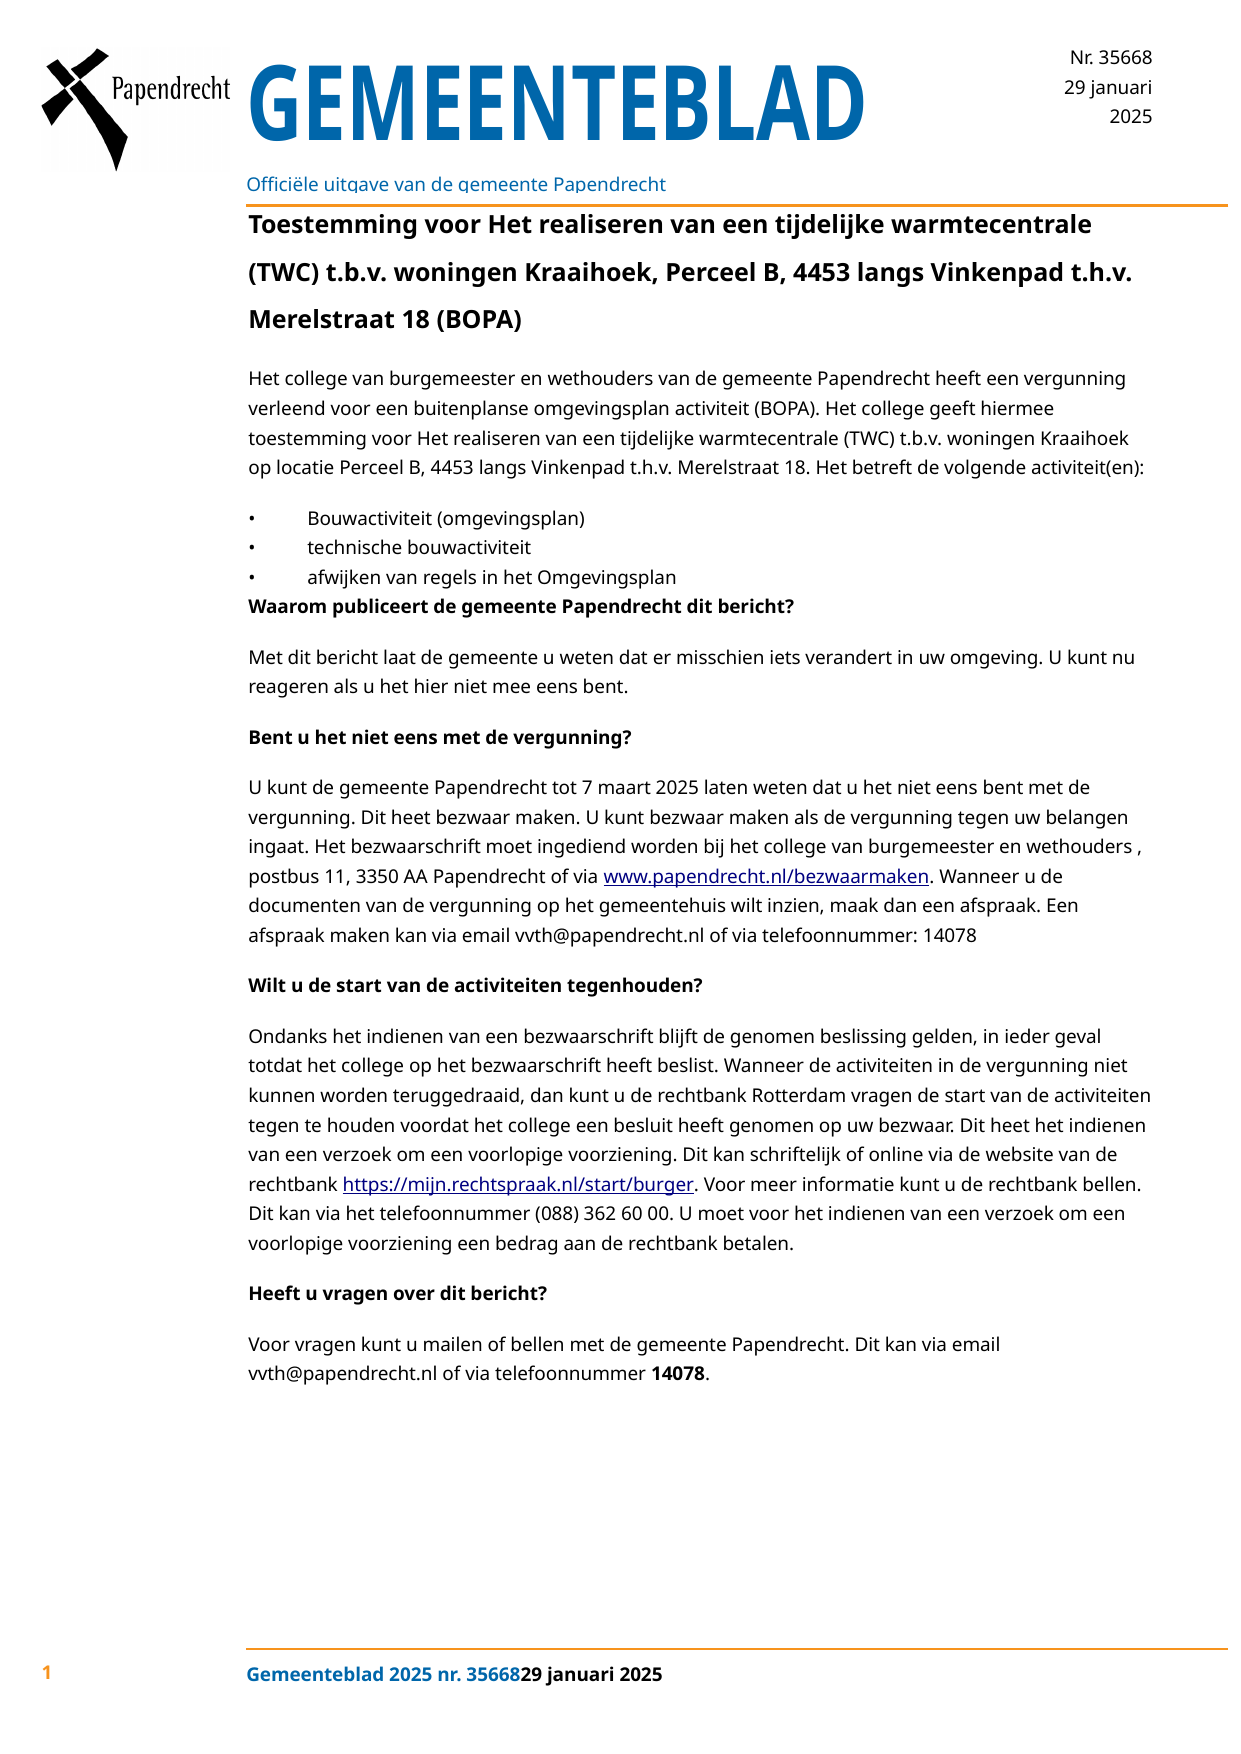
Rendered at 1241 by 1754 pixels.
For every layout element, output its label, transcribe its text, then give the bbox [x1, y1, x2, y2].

text Het college van burgemeester en wethouders van de gemeente Papendrecht heeft een vergunning verleend voor een buitenplanse omgevingsplan activiteit (BOPA). Het college geeft hiermee toestemming voor Het realiseren van een tijdelijke warmtecentrale (TWC) t.b.v. woningen Kraaihoek op locatie Perceel B, 4453 langs Vinkenpad t.h.v. Merelstraat 18. Het betreft de volgende activiteit(en): [248, 366, 1152, 480]
list technische bouwactiviteit [248, 534, 1152, 560]
text U kunt de gemeente Papendrecht tot 7 maart 2025 laten weten dat u het niet eens bent met de vergunning. Dit heet bezwaar maken. U kunt bezwaar maken als de vergunning tegen uw belangen ingaat. Het bezwaarschrift moet ingediend worden bij het college van burgemeester en wethouders , postbus 11, 3350 AA Papendrecht of via www.papendrecht.nl/bezwaarmaken. Wanneer u de documenten van de vergunning op het gemeentehuis wilt inzien, maak dan een afspraak. Een afspraak maken kan via email vvth@papendrecht.nl of via telefoonnummer: 14078 [248, 774, 1152, 948]
text Voor vragen kunt u mailen of bellen met de gemeente Papendrecht. Dit kan via email vvth@papendrecht.nl of via telefoonnummer 14078. [248, 1331, 1152, 1386]
list afwijken van regels in het Omgevingsplan [248, 564, 1152, 589]
text Bent u het niet eens met de vergunning? [248, 724, 1152, 749]
text Ondanks het indienen van een bezwaarschrift blijft de genomen beslissing gelden, in ieder geval totdat het college op het bezwaarschrift heeft beslist. Wanneer de activiteiten in de vergunning niet kunnen worden teruggedraaid, dan kunt u de rechtbank Rotterdam vragen de start van de activiteiten tegen te houden voordat het college een besluit heeft genomen op uw bezwaar. Dit heet het indienen van een verzoek om een voorlopige voorziening. Dit kan schriftelijk of online via de website van de rechtbank https://mijn.rechtspraak.nl/start/burger. Voor meer informatie kunt u de rechtbank bellen. Dit kan via het telefoonnummer (088) 362 60 00. U moet voor het indienen van een verzoek om een voorlopige voorziening een bedrag aan de rechtbank betalen. [248, 1023, 1152, 1256]
text Toestemming voor Het realiseren van een tijdelijke warmtecentrale (TWC) t.b.v. woningen Kraaihoek, Perceel B, 4453 langs Vinkenpad t.h.v. Merelstraat 18 (BOPA) [248, 207, 1152, 336]
list Bouwactiviteit (omgevingsplan) [248, 505, 1152, 530]
text Heeft u vragen over dit bericht? [248, 1281, 1152, 1306]
text Met dit bericht laat de gemeente u weten dat er misschien iets verandert in uw omgeving. U kunt nu reageren als u het hier niet mee eens bent. [248, 644, 1152, 699]
text Wilt u de start van de activiteiten tegenhouden? [248, 973, 1152, 998]
picture [41, 47, 231, 172]
text Waarom publiceert de gemeente Papendrecht dit bericht? [248, 593, 1152, 619]
